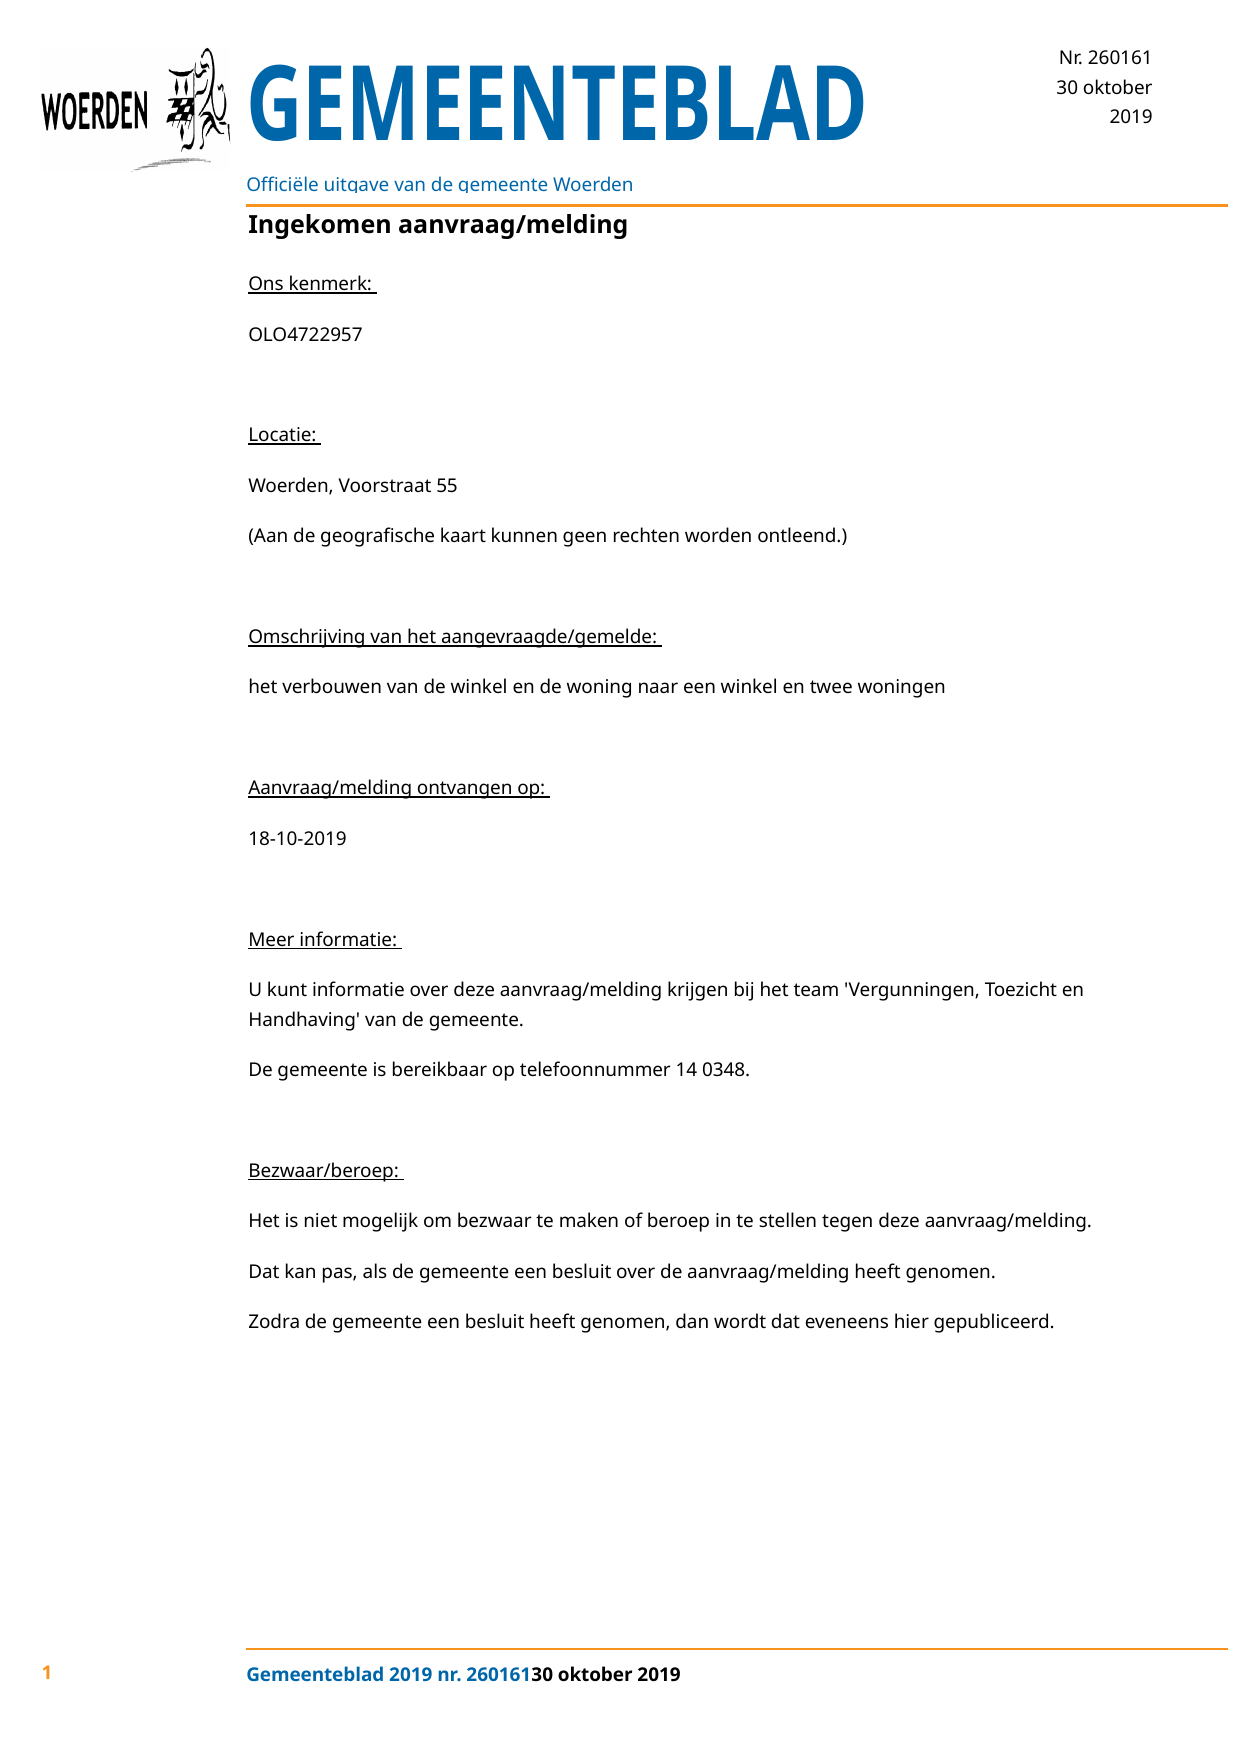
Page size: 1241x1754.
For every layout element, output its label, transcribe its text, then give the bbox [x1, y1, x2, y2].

text U kunt informatie over deze aanvraag/melding krijgen bij het team 'Vergunningen, Toezicht en Handhaving' van de gemeente. [248, 976, 1152, 1031]
text Locatie: [248, 422, 1152, 447]
text Meer informatie: [248, 926, 1152, 951]
text Aanvraag/melding ontvangen op: [248, 774, 1152, 800]
text Bezwaar/beroep: [248, 1157, 1152, 1183]
text Het is niet mogelijk om bezwaar te maken of beroep in te stellen tegen deze aanvraag/melding. [248, 1207, 1152, 1233]
text Zodra de gemeente een besluit heeft genomen, dan wordt dat eveneens hier gepubliceerd. [248, 1308, 1152, 1334]
text Woerden, Voorstraat 55 [248, 472, 1152, 498]
text OLO4722957 [248, 321, 1152, 346]
text Ons kenmerk: [248, 270, 1152, 296]
text (Aan de geografische kaart kunnen geen rechten worden ontleend.) [248, 522, 1152, 548]
text De gemeente is bereikbaar op telefoonnummer 14 0348. [248, 1056, 1152, 1082]
text Dat kan pas, als de gemeente een besluit over de aanvraag/melding heeft genomen. [248, 1258, 1152, 1283]
text Ingekomen aanvraag/melding [248, 207, 1152, 241]
text 18-10-2019 [248, 825, 1152, 851]
text Omschrijving van het aangevraagde/gemelde: [248, 623, 1152, 649]
text het verbouwen van de winkel en de woning naar een winkel en twee woningen [248, 674, 1152, 699]
picture [41, 47, 231, 172]
